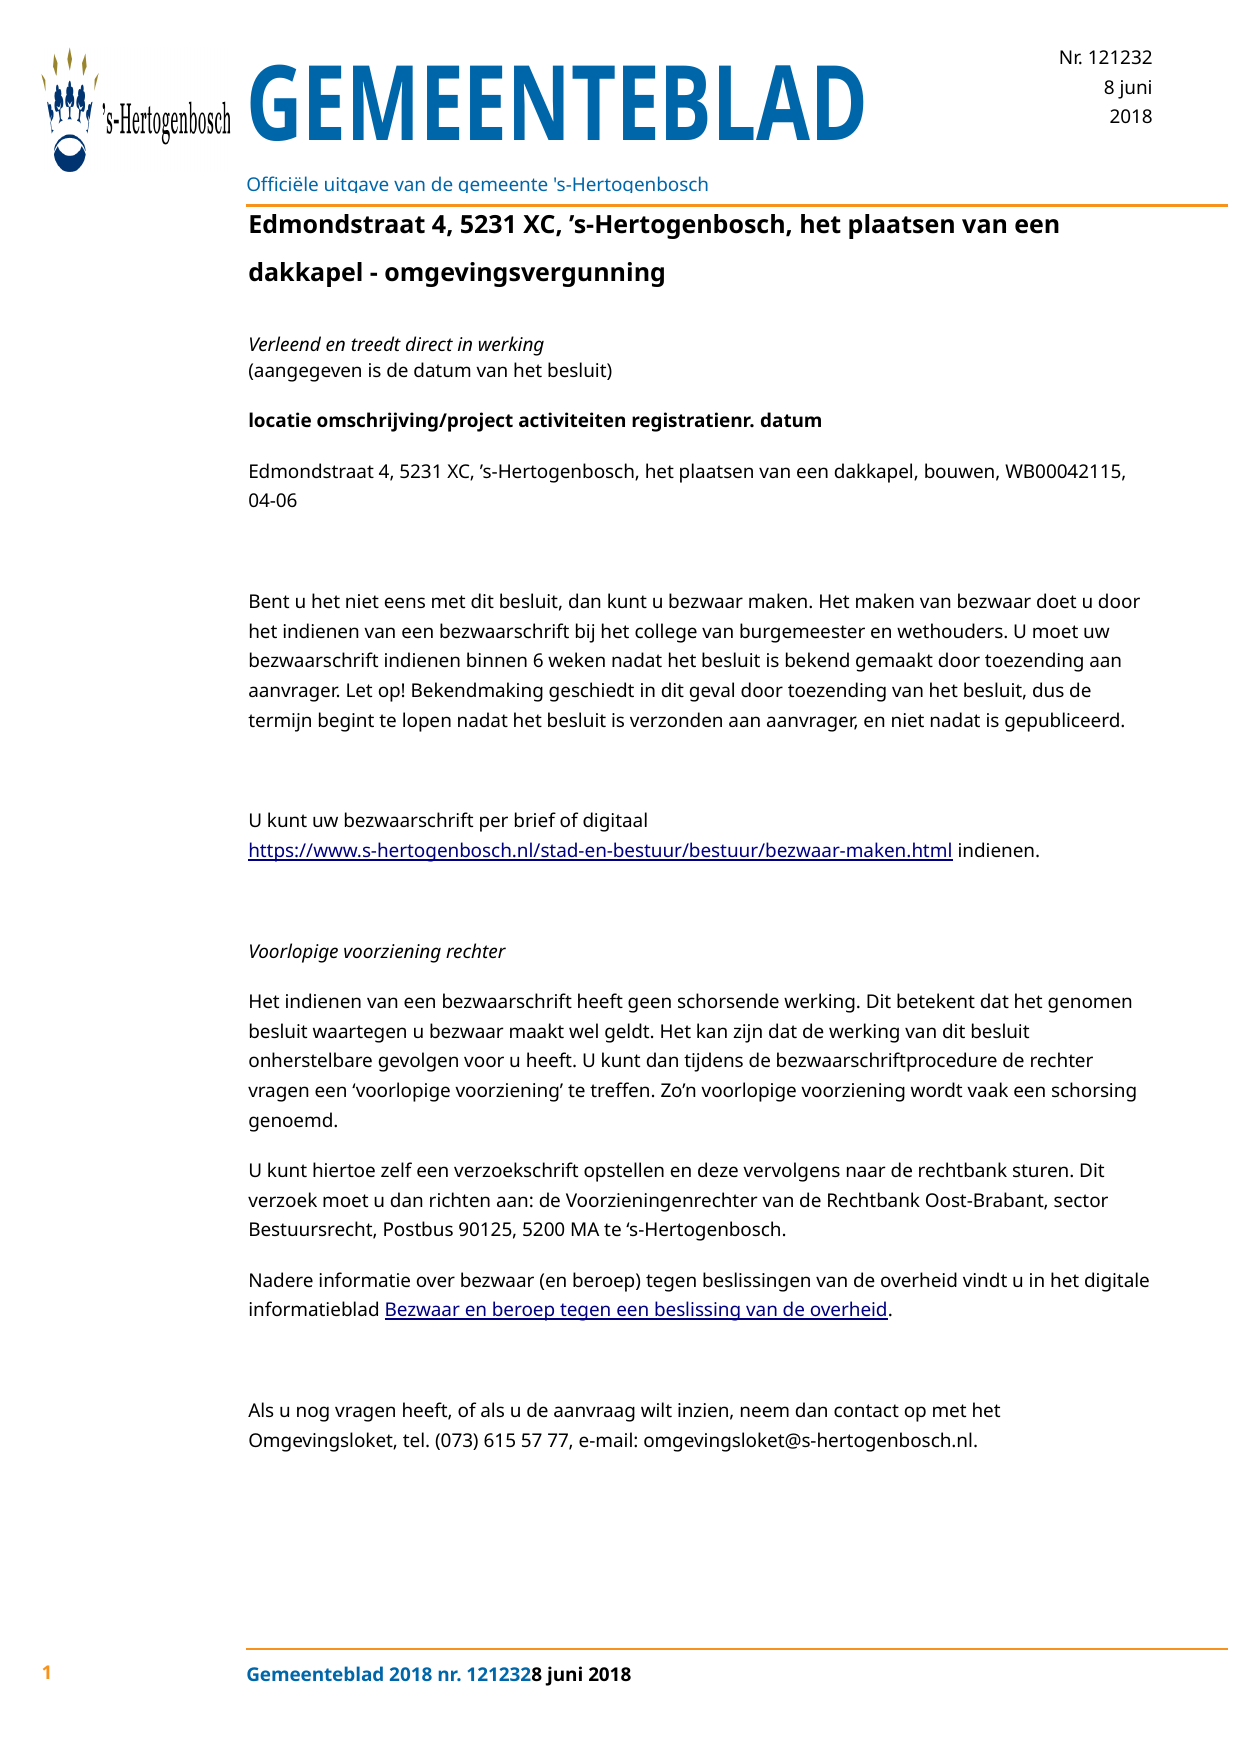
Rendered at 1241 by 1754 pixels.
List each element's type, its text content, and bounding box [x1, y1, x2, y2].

text Het indienen van een bezwaarschrift heeft geen schorsende werking. Dit betekent dat het genomen besluit waartegen u bezwaar maakt wel geldt. Het kan zijn dat de werking van dit besluit onherstelbare gevolgen voor u heeft. U kunt dan tijdens de bezwaarschriftprocedure de rechter vragen een ‘voorlopige voorziening’ te treffen. Zo’n voorlopige voorziening wordt vaak een schorsing genoemd. [248, 988, 1152, 1132]
text Voorlopige voorziening rechter [248, 938, 1152, 964]
text Nadere informatie over bezwaar (en beroep) tegen beslissingen van de overheid vindt u in het digitale informatieblad Bezwaar en beroep tegen een beslissing van de overheid. [248, 1267, 1152, 1322]
text Bent u het niet eens met dit besluit, dan kunt u bezwaar maken. Het maken van bezwaar doet u door het indienen van een bezwaarschrift bij het college van burgemeester en wethouders. U moet uw bezwaarschrift indienen binnen 6 weken nadat het besluit is bekend gemaakt door toezending aan aanvrager. Let op! Bekendmaking geschiedt in dit geval door toezending van het besluit, dus de termijn begint te lopen nadat het besluit is verzonden aan aanvrager, en niet nadat is gepubliceerd. [248, 588, 1152, 732]
picture [41, 47, 231, 172]
text Verleend en treedt direct in werking [248, 331, 1152, 357]
text U kunt uw bezwaarschrift per brief of digitaal https://www.s-hertogenbosch.nl/stad-en-bestuur/bestuur/bezwaar-maken.html indienen. [248, 808, 1152, 863]
text (aangegeven is de datum van het besluit) [248, 357, 1152, 383]
text Als u nog vragen heeft, of als u de aanvraag wilt inzien, neem dan contact op met het Omgevingsloket, tel. (073) 615 57 77, e-mail: omgevingsloket@s-hertogenbosch.nl. [248, 1397, 1152, 1452]
text U kunt hiertoe zelf een verzoekschrift opstellen en deze vervolgens naar de rechtbank sturen. Dit verzoek moet u dan richten aan: de Voorzieningenrechter van de Rechtbank Oost-Brabant, sector Bestuursrecht, Postbus 90125, 5200 MA te ‘s-Hertogenbosch. [248, 1157, 1152, 1242]
text Edmondstraat 4, 5231 XC, ’s-Hertogenbosch, het plaatsen van een dakkapel, bouwen, WB00042115, 04-06 [248, 458, 1152, 513]
text Edmondstraat 4, 5231 XC, ’s-Hertogenbosch, het plaatsen van een dakkapel - omgevingsvergunning [248, 207, 1152, 288]
text locatie omschrijving/project activiteiten registratienr. datum [248, 408, 1152, 433]
